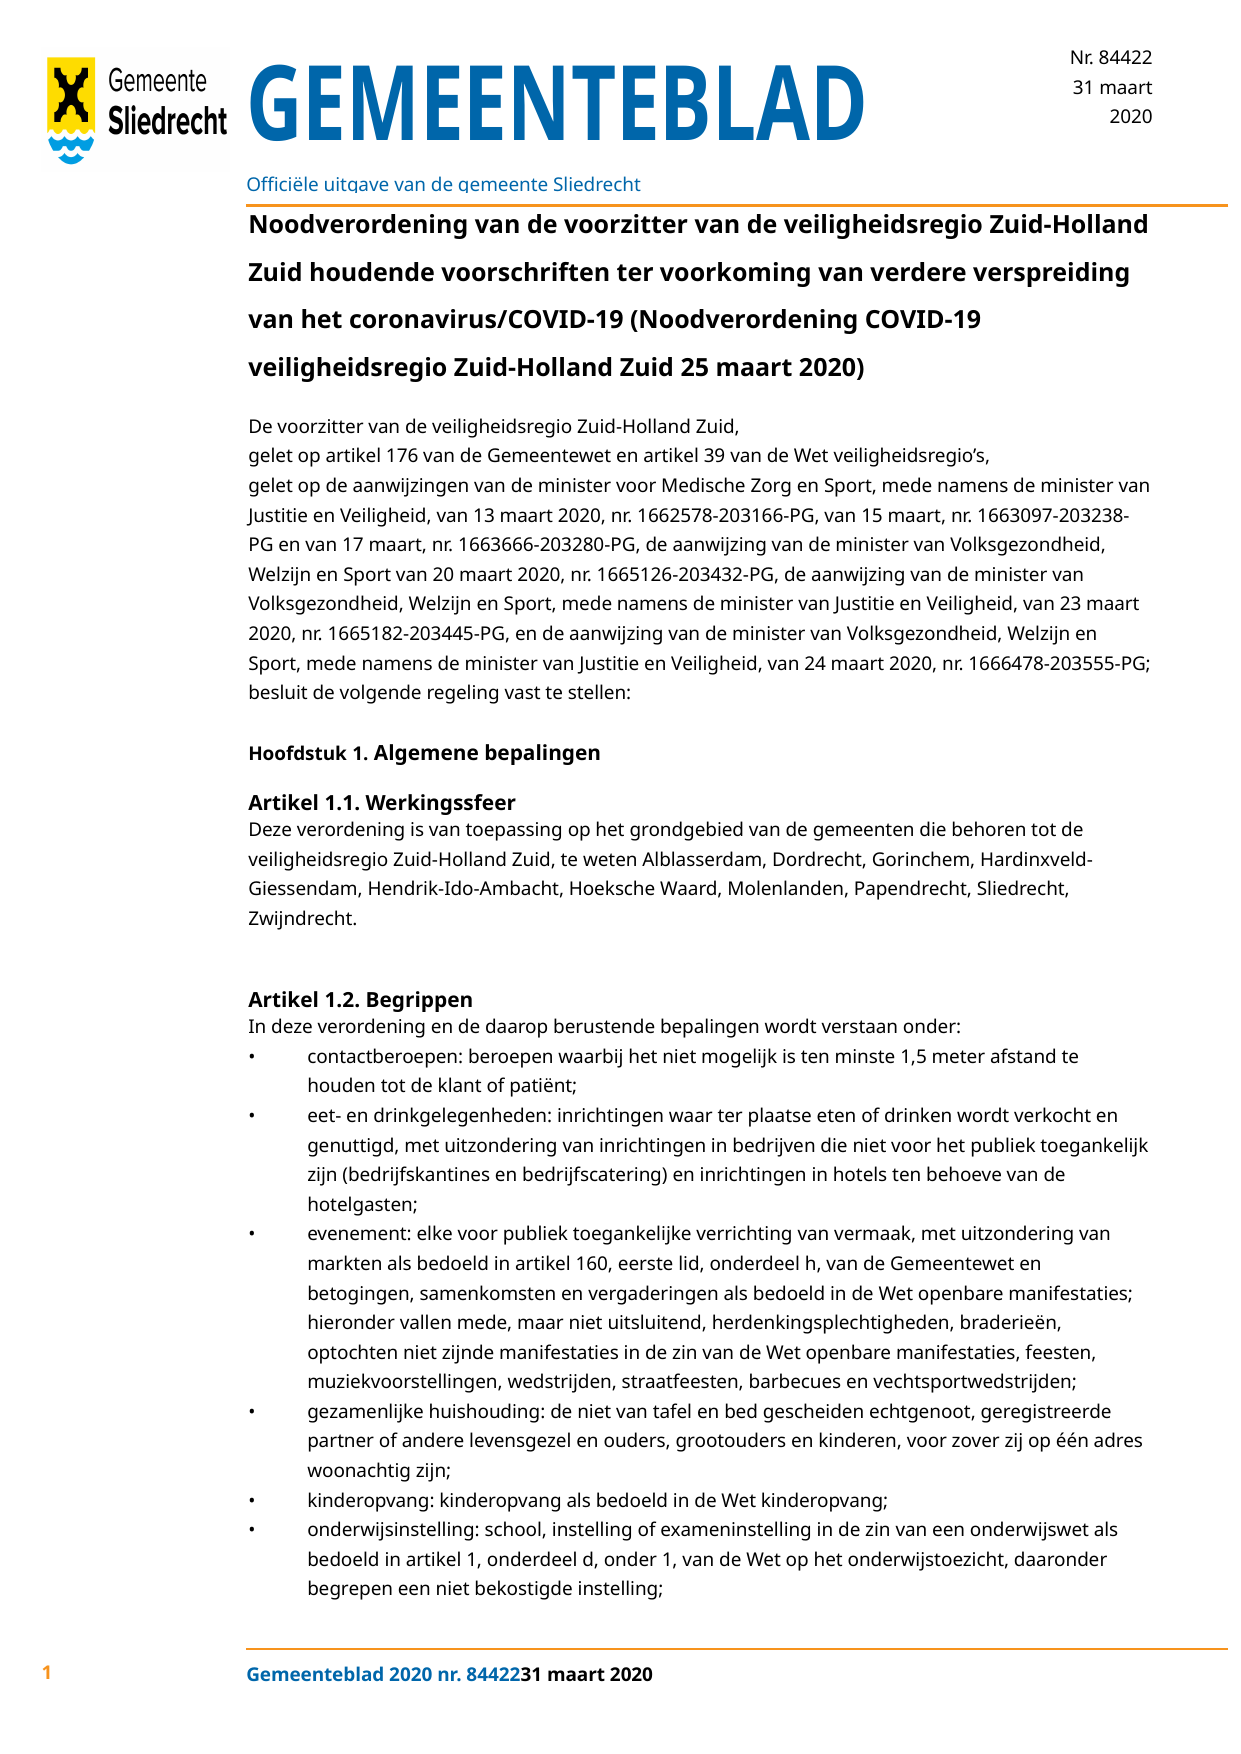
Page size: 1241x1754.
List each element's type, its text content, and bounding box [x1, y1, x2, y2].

text De voorzitter van de veiligheidsregio Zuid-Holland Zuid, [248, 413, 1152, 439]
text gelet op de aanwijzingen van de minister voor Medische Zorg en Sport, mede namens de minister van Justitie en Veiligheid, van 13 maart 2020, nr. 1662578-203166-PG, van 15 maart, nr. 1663097-203238-PG en van 17 maart, nr. 1663666-203280-PG, de aanwijzing van de minister van Volksgezondheid, Welzijn en Sport van 20 maart 2020, nr. 1665126-203432-PG, de aanwijzing van de minister van Volksgezondheid, Welzijn en Sport, mede namens de minister van Justitie en Veiligheid, van 23 maart 2020, nr. 1665182-203445-PG, en de aanwijzing van de minister van Volksgezondheid, Welzijn en Sport, mede namens de minister van Justitie en Veiligheid, van 24 maart 2020, nr. 1666478-203555-PG; [248, 472, 1152, 676]
text gelet op artikel 176 van de Gemeentewet en artikel 39 van de Wet veiligheidsregio’s, [248, 443, 1152, 468]
text Artikel 1.1. Werkingssfeer [248, 788, 1152, 816]
text In deze verordening en de daarop berustende bepalingen wordt verstaan onder: [248, 1013, 1152, 1039]
text besluit de volgende regeling vast te stellen: [248, 679, 1152, 705]
text Deze verordening is van toepassing op het grondgebied van de gemeenten die behoren tot de veiligheidsregio Zuid-Holland Zuid, te weten Alblasserdam, Dordrecht, Gorinchem, Hardinxveld- Giessendam, Hendrik-Ido-Ambacht, Hoeksche Waard, Molenlanden, Papendrecht, Sliedrecht, Zwijndrecht. [248, 816, 1152, 931]
text Artikel 1.2. Begrippen [248, 985, 1152, 1013]
text Noodverordening van de voorzitter van de veiligheidsregio Zuid-Holland Zuid houdende voorschriften ter voorkoming van verdere verspreiding van het coronavirus/COVID-19 (Noodverordening COVID-19 veiligheidsregio Zuid-Holland Zuid 25 maart 2020) [248, 207, 1152, 384]
picture [41, 47, 231, 172]
list contactberoepen: beroepen waarbij het niet mogelijk is ten minste 1,5 meter afstand te houden tot de klant of patiënt; [248, 1043, 1152, 1098]
list evenement: elke voor publiek toegankelijke verrichting van vermaak, met uitzondering van markten als bedoeld in artikel 160, eerste lid, onderdeel h, van de Gemeentewet en betogingen, samenkomsten en vergaderingen als bedoeld in de Wet openbare manifestaties; hieronder vallen mede, maar niet uitsluitend, herdenkingsplechtigheden, braderieën, optochten niet zijnde manifestaties in de zin van de Wet openbare manifestaties, feesten, muziekvoorstellingen, wedstrijden, straatfeesten, barbecues en vechtsportwedstrijden; [248, 1221, 1152, 1394]
list onderwijsinstelling: school, instelling of exameninstelling in de zin van een onderwijswet als bedoeld in artikel 1, onderdeel d, onder 1, van de Wet op het onderwijstoezicht, daaronder begrepen een niet bekostigde instelling; [248, 1516, 1152, 1601]
list eet- en drinkgelegenheden: inrichtingen waar ter plaatse eten of drinken wordt verkocht en genuttigd, met uitzondering van inrichtingen in bedrijven die niet voor het publiek toegankelijk zijn (bedrijfskantines en bedrijfscatering) en inrichtingen in hotels ten behoeve van de hotelgasten; [248, 1102, 1152, 1217]
list gezamenlijke huishouding: de niet van tafel en bed gescheiden echtgenoot, geregistreerde partner of andere levensgezel en ouders, grootouders en kinderen, voor zover zij op één adres woonachtig zijn; [248, 1398, 1152, 1483]
list kinderopvang: kinderopvang als bedoeld in de Wet kinderopvang; [248, 1487, 1152, 1512]
text Hoofdstuk 1. Algemene bepalingen [248, 738, 1152, 767]
